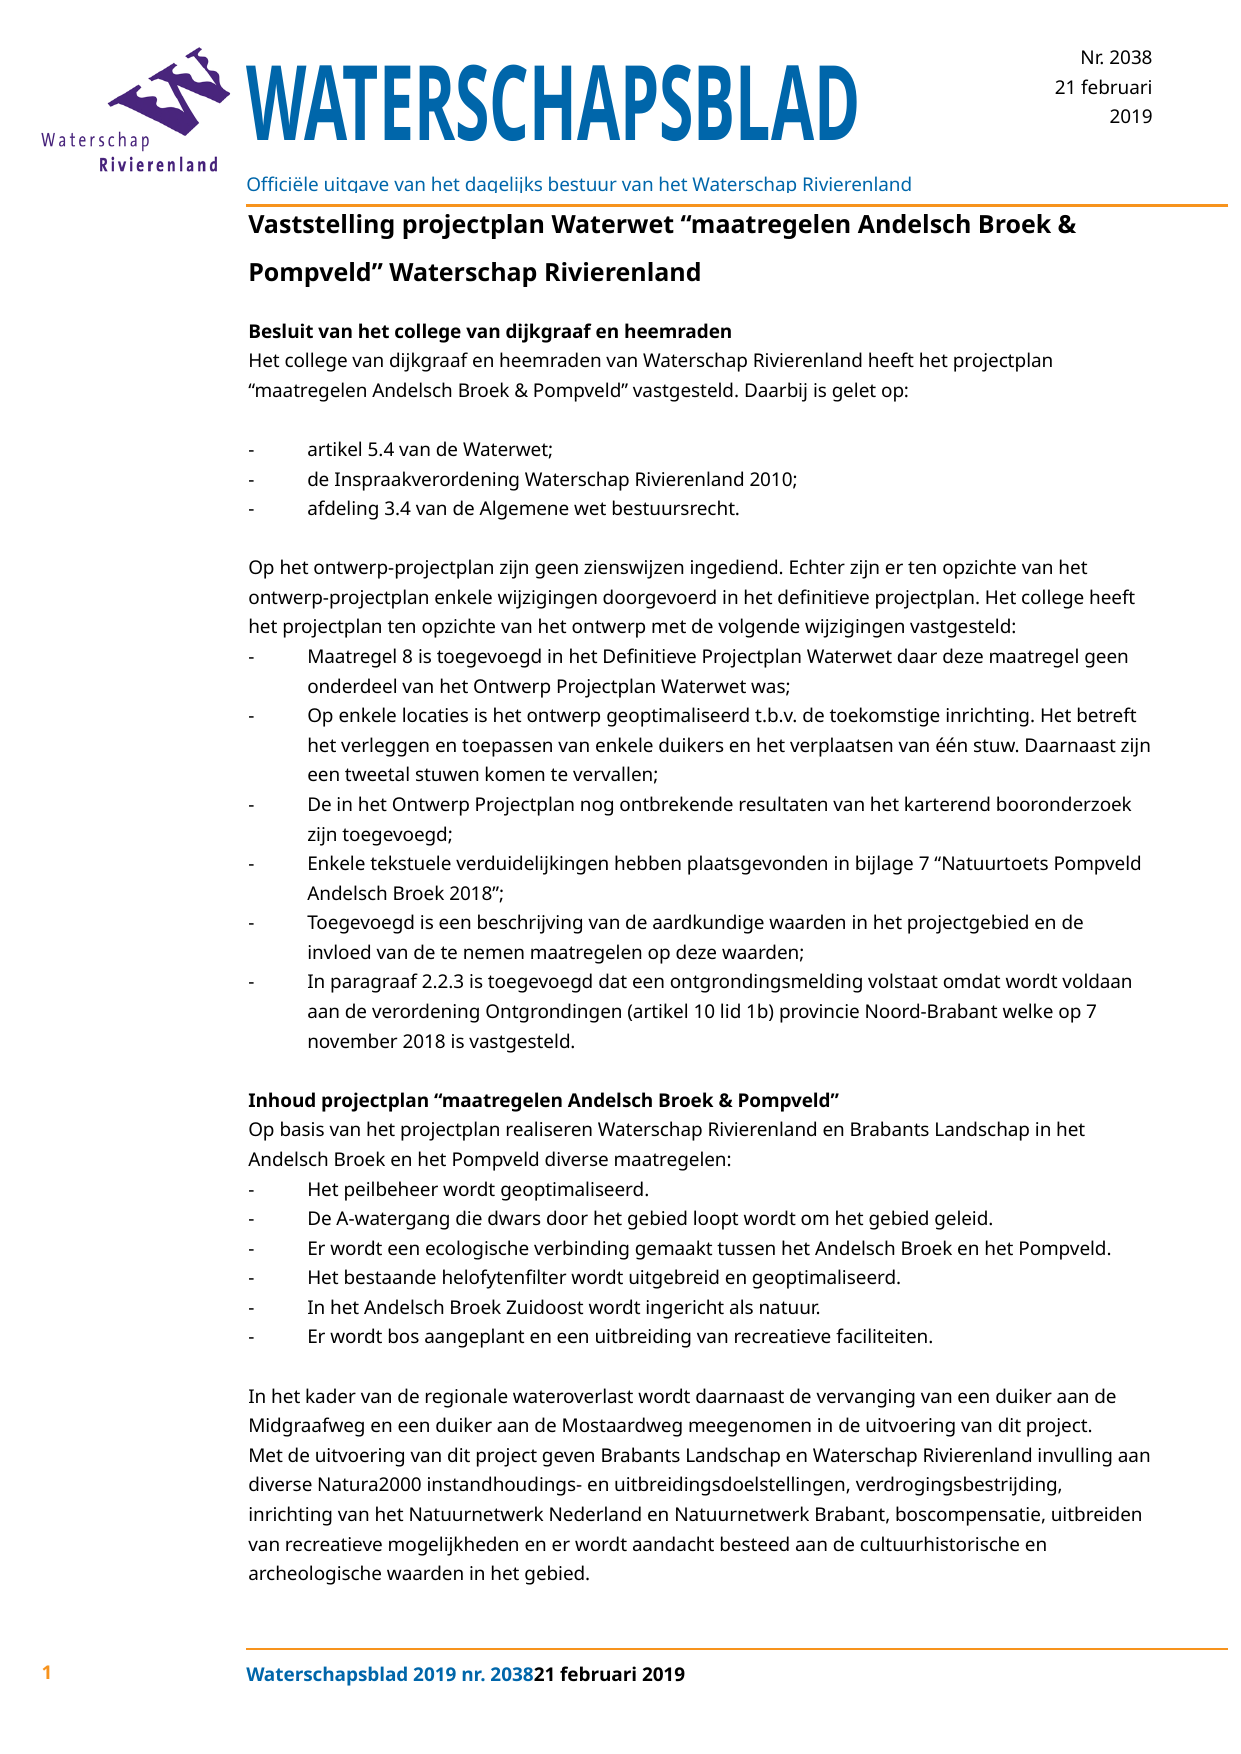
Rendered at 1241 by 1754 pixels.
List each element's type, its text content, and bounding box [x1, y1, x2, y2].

list afdeling 3.4 van de Algemene wet bestuursrecht. [248, 495, 1152, 521]
list Toegevoegd is een beschrijving van de aardkundige waarden in het projectgebied en de invloed van de te nemen maatregelen op deze waarden; [248, 909, 1152, 965]
list Maatregel 8 is toegevoegd in het Definitieve Projectplan Waterwet daar deze maatregel geen onderdeel van het Ontwerp Projectplan Waterwet was; [248, 643, 1152, 699]
list Het bestaande helofytenfilter wordt uitgebreid en geoptimaliseerd. [248, 1264, 1152, 1290]
picture [41, 47, 231, 172]
list Op enkele locaties is het ontwerp geoptimaliseerd t.b.v. de toekomstige inrichting. Het betreft het verleggen en toepassen van enkele duikers en het verplaatsen van één stuw. Daarnaast zijn een tweetal stuwen komen te vervallen; [248, 702, 1152, 787]
text Inhoud projectplan “maatregelen Andelsch Broek & Pompveld” [248, 1087, 1152, 1113]
list Er wordt een ecologische verbinding gemaakt tussen het Andelsch Broek en het Pompveld. [248, 1235, 1152, 1261]
list Er wordt bos aangeplant en een uitbreiding van recreatieve faciliteiten. [248, 1324, 1152, 1349]
list In het Andelsch Broek Zuidoost wordt ingericht als natuur. [248, 1294, 1152, 1320]
text Besluit van het college van dijkgraaf en heemraden [248, 318, 1152, 344]
list De A-watergang die dwars door het gebied loopt wordt om het gebied geleid. [248, 1205, 1152, 1231]
text Op basis van het projectplan realiseren Waterschap Rivierenland en Brabants Landschap in het Andelsch Broek en het Pompveld diverse maatregelen: [248, 1117, 1152, 1172]
text Met de uitvoering van dit project geven Brabants Landschap en Waterschap Rivierenland invulling aan diverse Natura2000 instandhoudings- en uitbreidingsdoelstellingen, verdrogingsbestrijding, inrichting van het Natuurnetwerk Nederland en Natuurnetwerk Brabant, boscompensatie, uitbreiden van recreatieve mogelijkheden en er wordt aandacht besteed aan de cultuurhistorische en archeologische waarden in het gebied. [248, 1442, 1152, 1586]
list Enkele tekstuele verduidelijkingen hebben plaatsgevonden in bijlage 7 “Natuurtoets Pompveld Andelsch Broek 2018”; [248, 850, 1152, 906]
list De in het Ontwerp Projectplan nog ontbrekende resultaten van het karterend booronderzoek zijn toegevoegd; [248, 791, 1152, 847]
list artikel 5.4 van de Waterwet; [248, 436, 1152, 462]
text In het kader van de regionale wateroverlast wordt daarnaast de vervanging van een duiker aan de Midgraafweg en een duiker aan de Mostaardweg meegenomen in de uitvoering van dit project. [248, 1383, 1152, 1438]
list Het peilbeheer wordt geoptimaliseerd. [248, 1176, 1152, 1202]
text Vaststelling projectplan Waterwet “maatregelen Andelsch Broek & Pompveld” Waterschap Rivierenland [248, 207, 1152, 288]
list de Inspraakverordening Waterschap Rivierenland 2010; [248, 466, 1152, 492]
text Op het ontwerp-projectplan zijn geen zienswijzen ingediend. Echter zijn er ten opzichte van het ontwerp-projectplan enkele wijzigingen doorgevoerd in het definitieve projectplan. Het college heeft het projectplan ten opzichte van het ontwerp met de volgende wijzigingen vastgesteld: [248, 554, 1152, 639]
text Het college van dijkgraaf en heemraden van Waterschap Rivierenland heeft het projectplan “maatregelen Andelsch Broek & Pompveld” vastgesteld. Daarbij is gelet op: [248, 347, 1152, 403]
list In paragraaf 2.2.3 is toegevoegd dat een ontgrondingsmelding volstaat omdat wordt voldaan aan de verordening Ontgrondingen (artikel 10 lid 1b) provincie Noord-Brabant welke op 7 november 2018 is vastgesteld. [248, 969, 1152, 1054]
